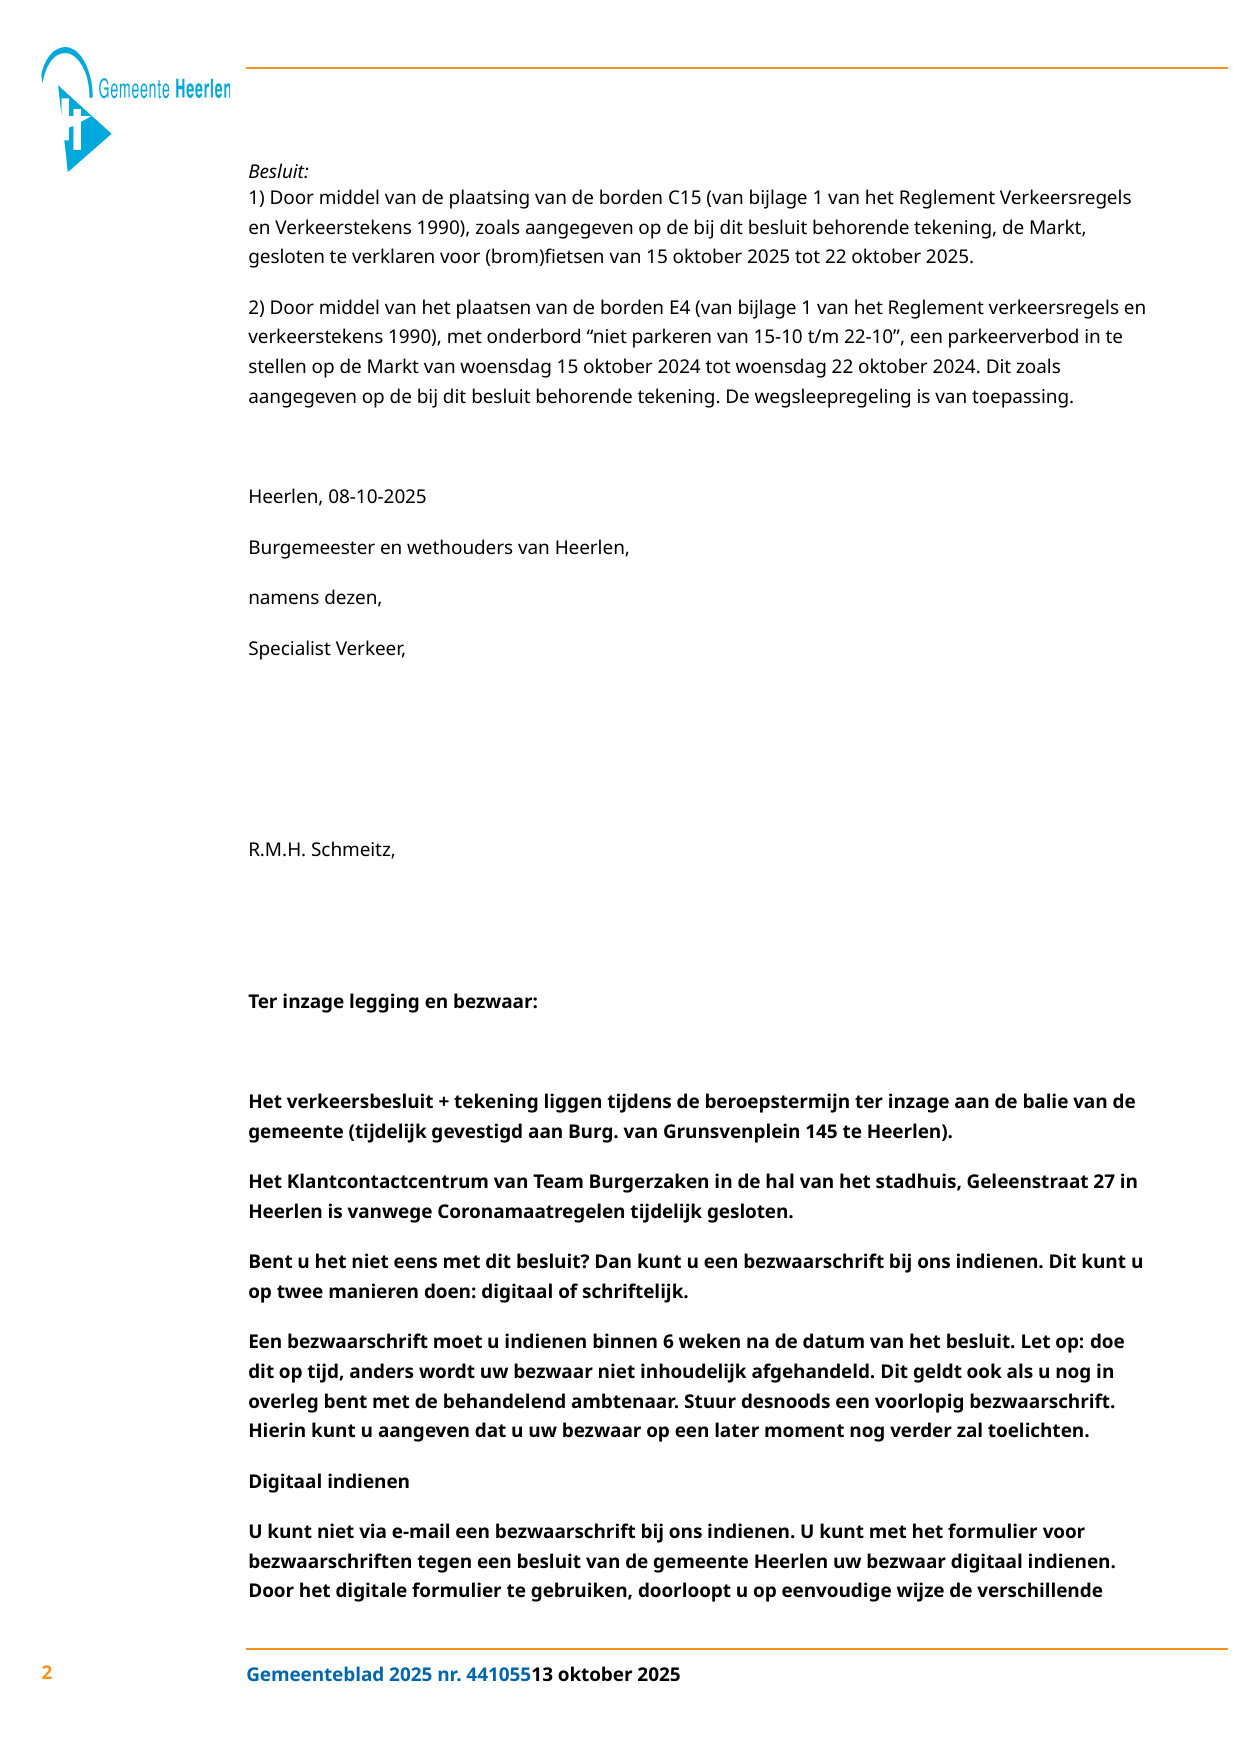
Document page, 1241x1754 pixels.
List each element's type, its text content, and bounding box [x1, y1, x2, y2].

text namens dezen, [248, 584, 1152, 610]
text Burgemeester en wethouders van Heerlen, [248, 534, 1152, 560]
text Besluit: [248, 159, 1152, 184]
text Bent u het niet eens met dit besluit? Dan kunt u een bezwaarschrift bij ons indienen. Dit kunt u op twee manieren doen: digitaal of schriftelijk. [248, 1249, 1152, 1304]
text R.M.H. Schmeitz, [248, 837, 1152, 862]
text Digitaal indienen [248, 1468, 1152, 1493]
text Het verkeersbesluit + tekening liggen tijdens de beroepstermijn ter inzage aan de balie van de gemeente (tijdelijk gevestigd aan Burg. van Grunsvenplein 145 te Heerlen). [248, 1089, 1152, 1144]
text Heerlen, 08-10-2025 [248, 484, 1152, 509]
text Het Klantcontactcentrum van Team Burgerzaken in de hal van het stadhuis, Geleenstraat 27 in Heerlen is vanwege Coronamaatregelen tijdelijk gesloten. [248, 1169, 1152, 1224]
picture [41, 47, 59, 70]
text U kunt niet via e-mail een bezwaarschrift bij ons indienen. U kunt met het formulier voor bezwaarschriften tegen een besluit van de gemeente Heerlen uw bezwaar digitaal indienen. Door het digitale formulier te gebruiken, doorloopt u op eenvoudige wijze de verschillende [248, 1518, 1152, 1603]
text Specialist Verkeer, [248, 635, 1152, 661]
picture [41, 47, 231, 172]
text 1) Door middel van de plaatsing van de borden C15 (van bijlage 1 van het Reglement Verkeersregels en Verkeerstekens 1990), zoals aangegeven op de bij dit besluit behorende tekening, de Markt, gesloten te verklaren voor (brom)fietsen van 15 oktober 2025 tot 22 oktober 2025. [248, 184, 1152, 269]
text Ter inzage legging en bezwaar: [248, 988, 1152, 1013]
text 2) Door middel van het plaatsen van de borden E4 (van bijlage 1 van het Reglement verkeersregels en verkeerstekens 1990), met onderbord “niet parkeren van 15-10 t/m 22-10”, een parkeerverbod in te stellen op de Markt van woensdag 15 oktober 2024 tot woensdag 22 oktober 2024. Dit zoals aangegeven op de bij dit besluit behorende tekening. De wegsleepregeling is van toepassing. [248, 294, 1152, 408]
text Een bezwaarschrift moet u indienen binnen 6 weken na de datum van het besluit. Let op: doe dit op tijd, anders wordt uw bezwaar niet inhoudelijk afgehandeld. Dit geldt ook als u nog in overleg bent met de behandelend ambtenaar. Stuur desnoods een voorlopig bezwaarschrift. Hierin kunt u aangeven dat u uw bezwaar op een later moment nog verder zal toelichten. [248, 1329, 1152, 1443]
